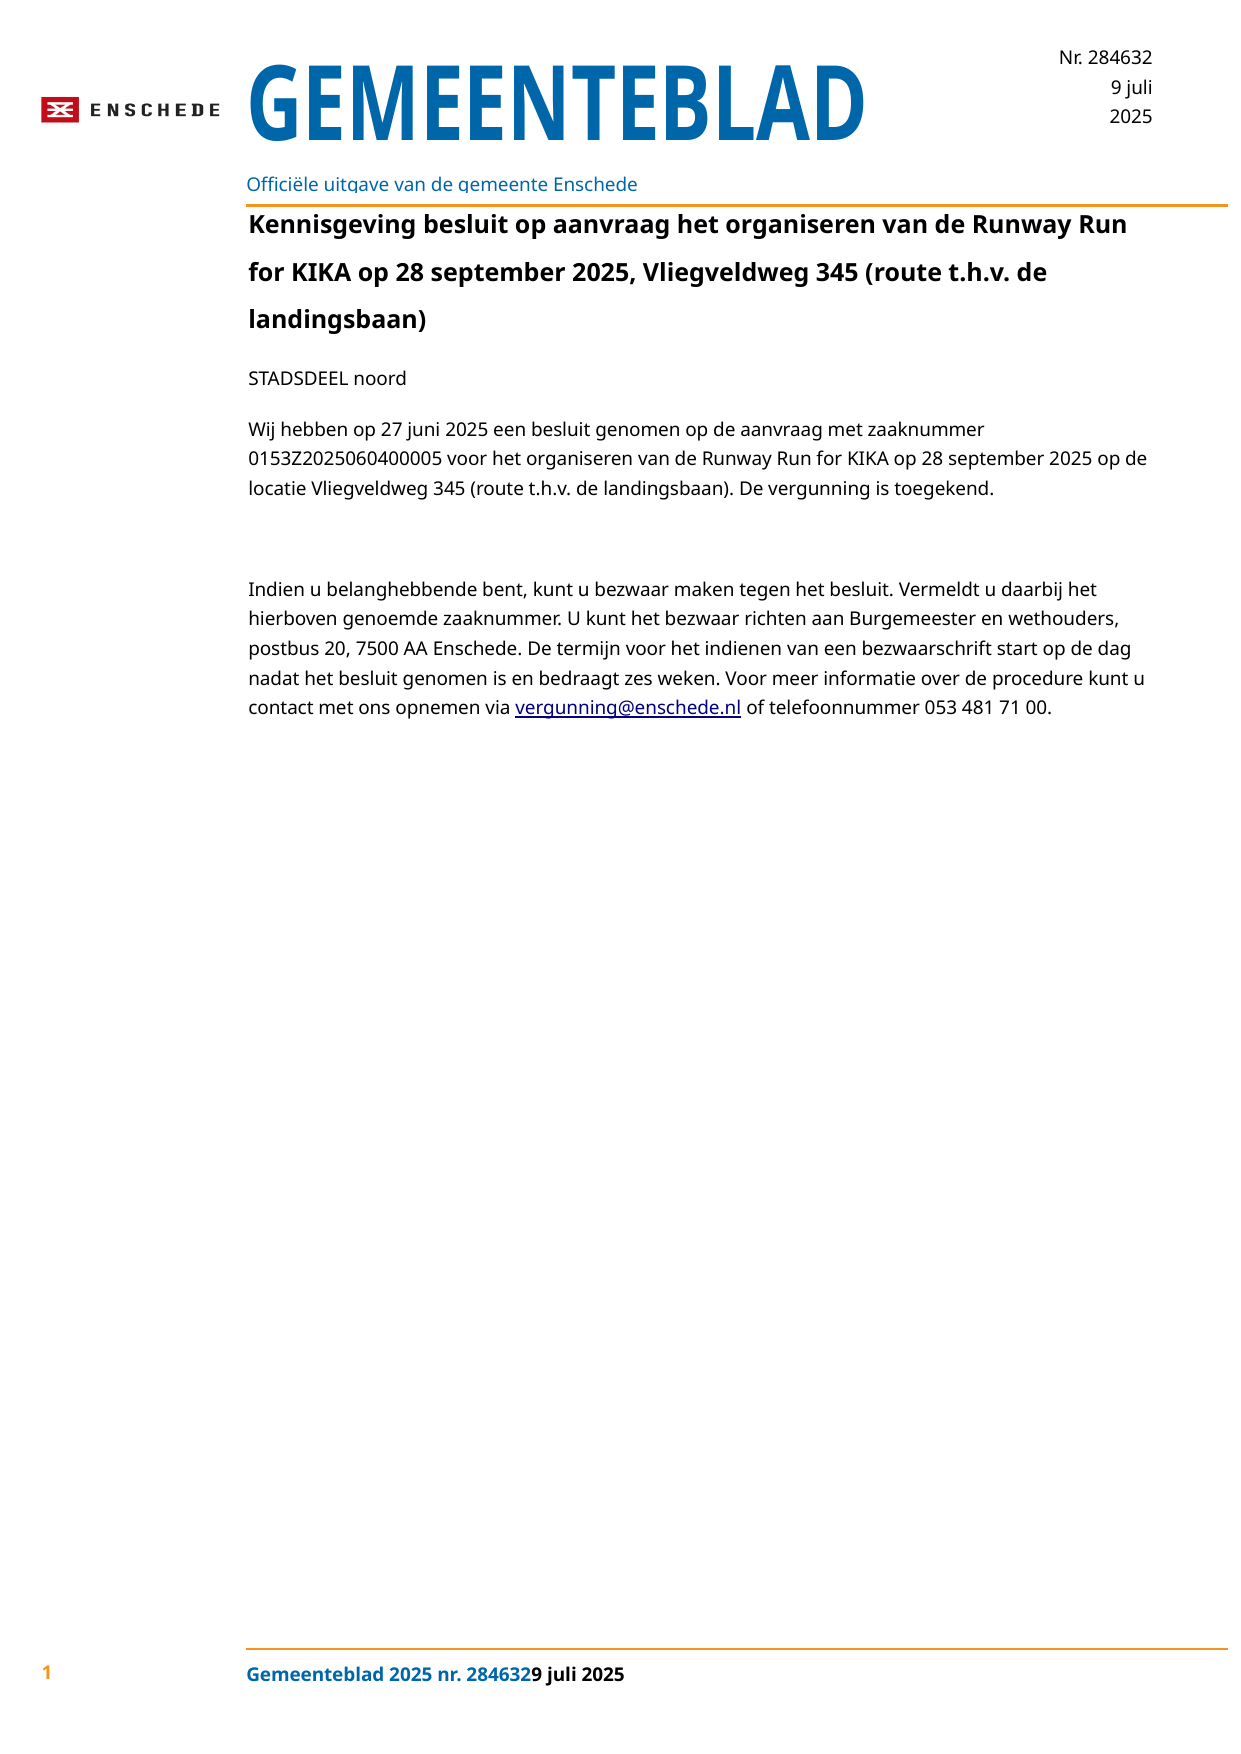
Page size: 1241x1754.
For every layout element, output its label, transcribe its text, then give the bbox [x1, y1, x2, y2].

picture [41, 47, 231, 172]
text STADSDEEL noord [248, 366, 1152, 391]
text Wij hebben op 27 juni 2025 een besluit genomen op de aanvraag met zaaknummer 0153Z2025060400005 voor het organiseren van de Runway Run for KIKA op 28 september 2025 op de locatie Vliegveldweg 345 (route t.h.v. de landingsbaan). De vergunning is toegekend. [248, 416, 1152, 501]
text Kennisgeving besluit op aanvraag het organiseren van de Runway Run for KIKA op 28 september 2025, Vliegveldweg 345 (route t.h.v. de landingsbaan) [248, 207, 1152, 336]
text Indien u belanghebbende bent, kunt u bezwaar maken tegen het besluit. Vermeldt u daarbij het hierboven genoemde zaaknummer. U kunt het bezwaar richten aan Burgemeester en wethouders, postbus 20, 7500 AA Enschede. De termijn voor het indienen van een bezwaarschrift start op de dag nadat het besluit genomen is en bedraagt zes weken. Voor meer informatie over de procedure kunt u contact met ons opnemen via vergunning@enschede.nl of telefoonnummer 053 481 71 00. [248, 576, 1152, 720]
